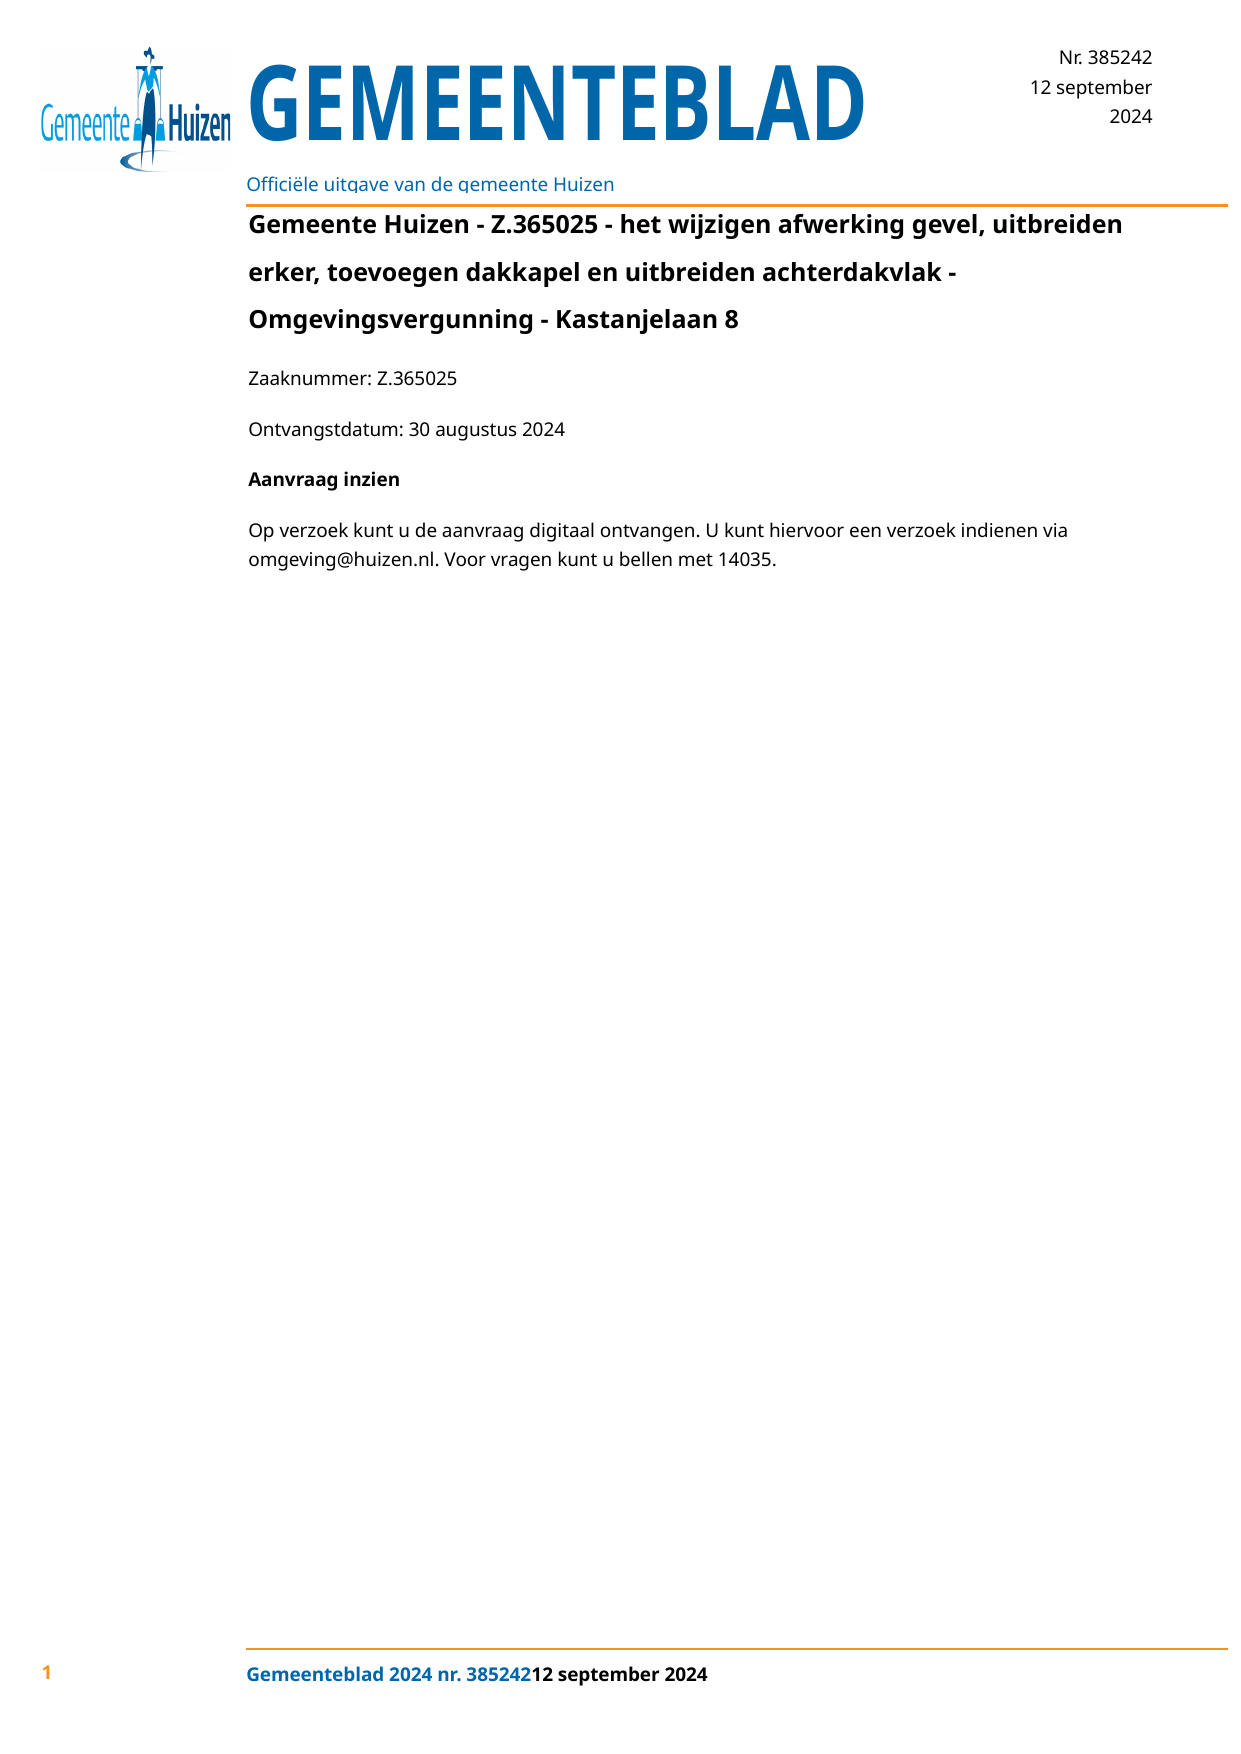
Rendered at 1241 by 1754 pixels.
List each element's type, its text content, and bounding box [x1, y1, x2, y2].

text Ontvangstdatum: 30 augustus 2024 [248, 416, 1152, 442]
picture [41, 47, 231, 172]
text Op verzoek kunt u de aanvraag digitaal ontvangen. U kunt hiervoor een verzoek indienen via omgeving@huizen.nl. Voor vragen kunt u bellen met 14035. [248, 517, 1152, 572]
text Zaaknummer: Z.365025 [248, 366, 1152, 391]
text Gemeente Huizen - Z.365025 - het wijzigen afwerking gevel, uitbreiden erker, toevoegen dakkapel en uitbreiden achterdakvlak - Omgevingsvergunning - Kastanjelaan 8 [248, 207, 1152, 336]
text Aanvraag inzien [248, 466, 1152, 492]
